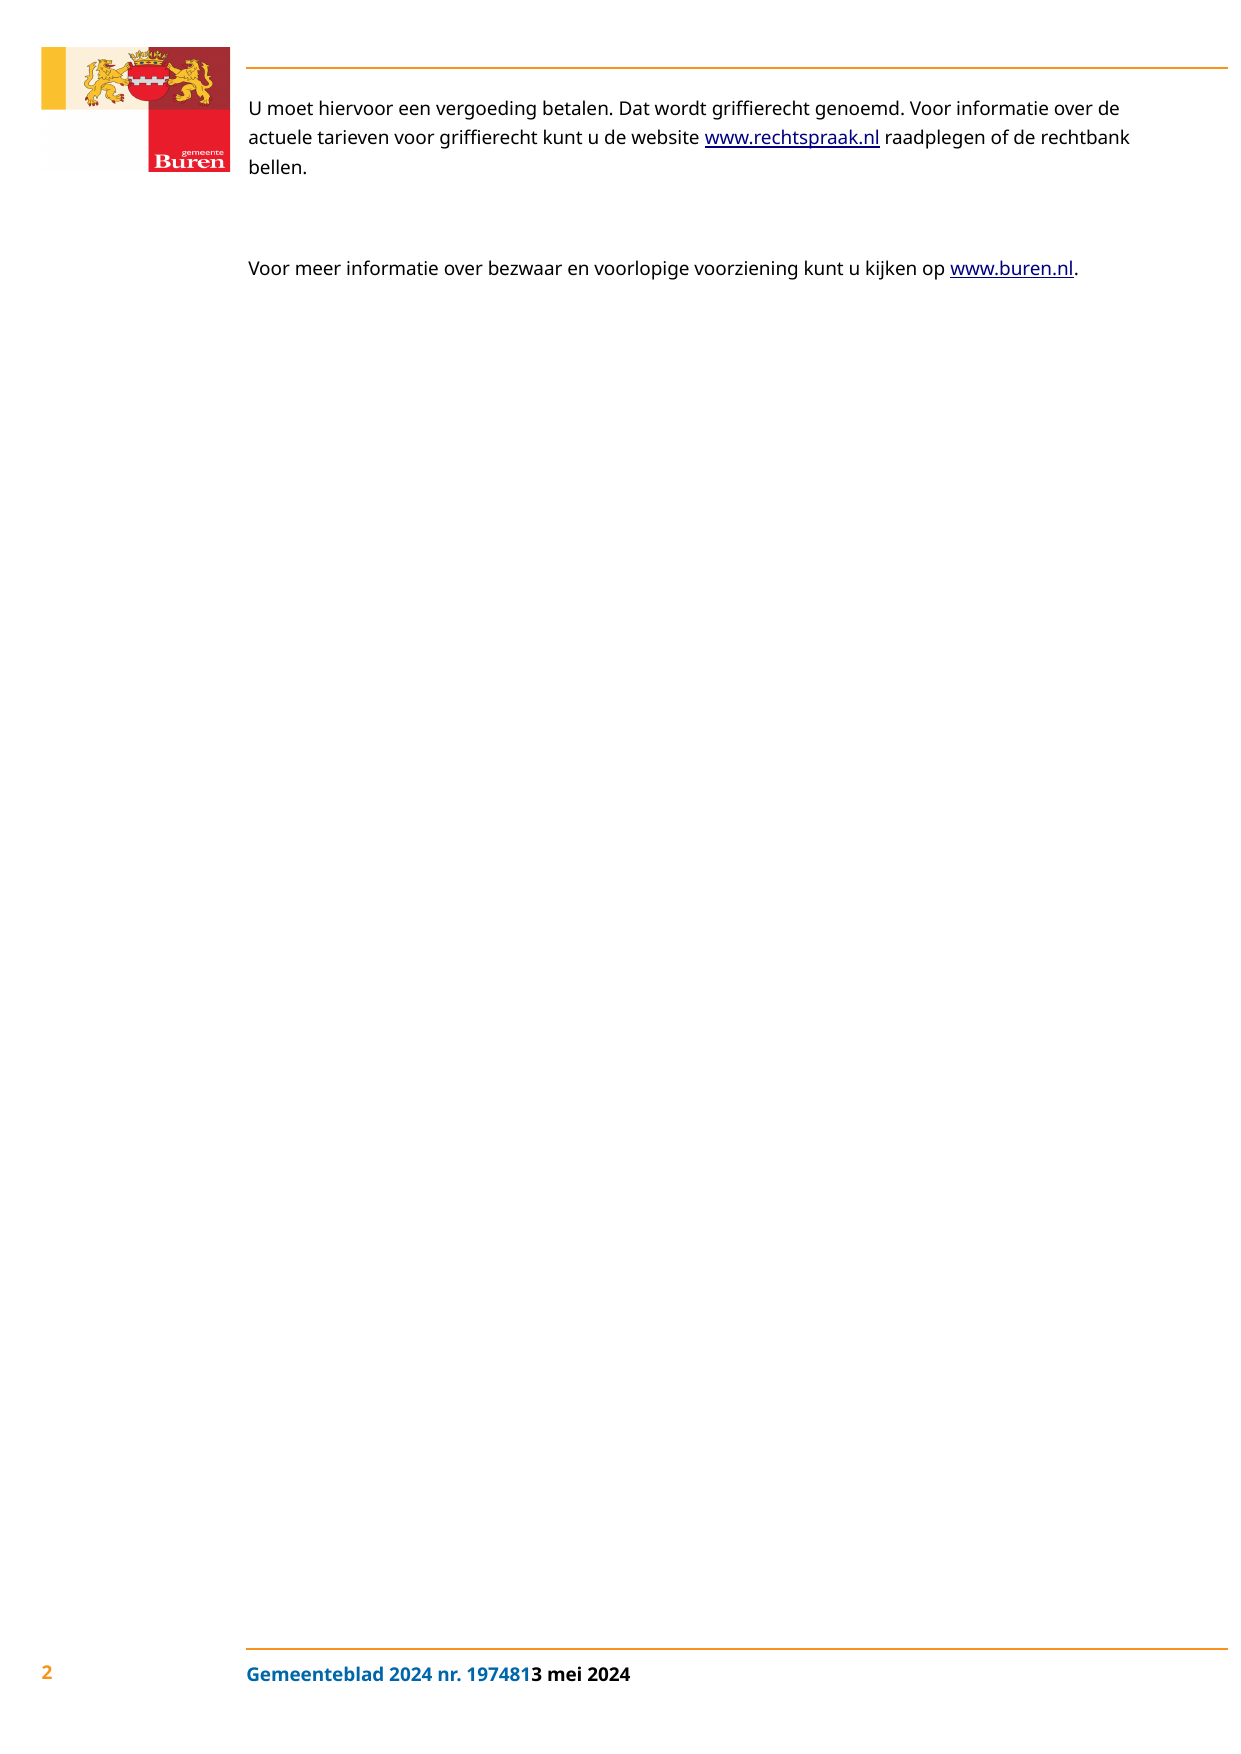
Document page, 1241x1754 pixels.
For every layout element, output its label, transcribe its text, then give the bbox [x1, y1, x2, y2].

picture [41, 47, 231, 172]
text Voor meer informatie over bezwaar en voorlopige voorziening kunt u kijken op www.buren.nl. [248, 255, 1152, 281]
text U moet hiervoor een vergoeding betalen. Dat wordt griffierecht genoemd. Voor informatie over de actuele tarieven voor griffierecht kunt u de website www.rechtspraak.nl raadplegen of de rechtbank bellen. [248, 95, 1152, 180]
